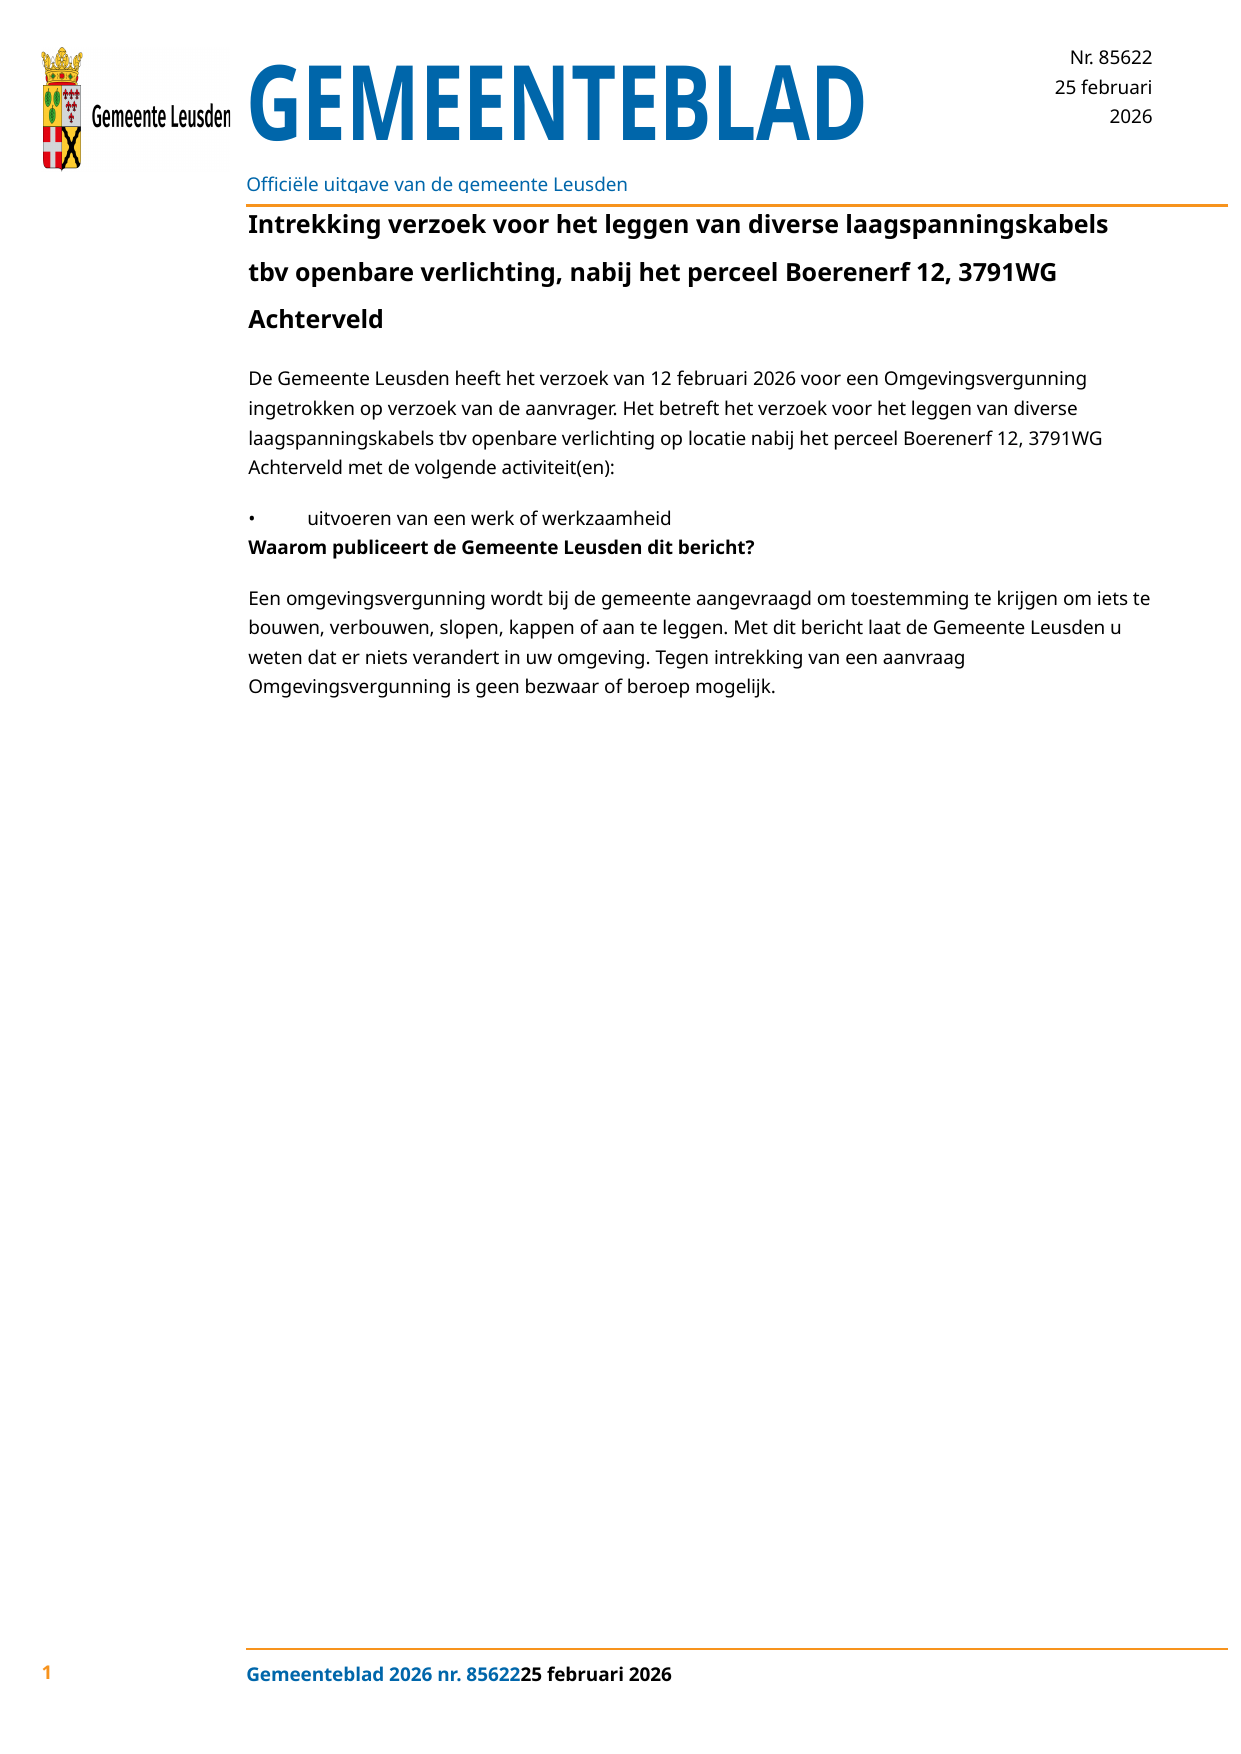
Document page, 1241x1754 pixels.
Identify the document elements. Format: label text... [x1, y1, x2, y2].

picture [41, 47, 231, 172]
text Waarom publiceert de Gemeente Leusden dit bericht? [248, 534, 1152, 560]
text Een omgevingsvergunning wordt bij de gemeente aangevraagd om toestemming te krijgen om iets te bouwen, verbouwen, slopen, kappen of aan te leggen. Met dit bericht laat de Gemeente Leusden u weten dat er niets verandert in uw omgeving. Tegen intrekking van een aanvraag Omgevingsvergunning is geen bezwaar of beroep mogelijk. [248, 585, 1152, 699]
list uitvoeren van een werk of werkzaamheid [248, 505, 1152, 530]
text Intrekking verzoek voor het leggen van diverse laagspanningskabels tbv openbare verlichting, nabij het perceel Boerenerf 12, 3791WG Achterveld [248, 207, 1152, 336]
text De Gemeente Leusden heeft het verzoek van 12 februari 2026 voor een Omgevingsvergunning ingetrokken op verzoek van de aanvrager. Het betreft het verzoek voor het leggen van diverse laagspanningskabels tbv openbare verlichting op locatie nabij het perceel Boerenerf 12, 3791WG Achterveld met de volgende activiteit(en): [248, 366, 1152, 480]
